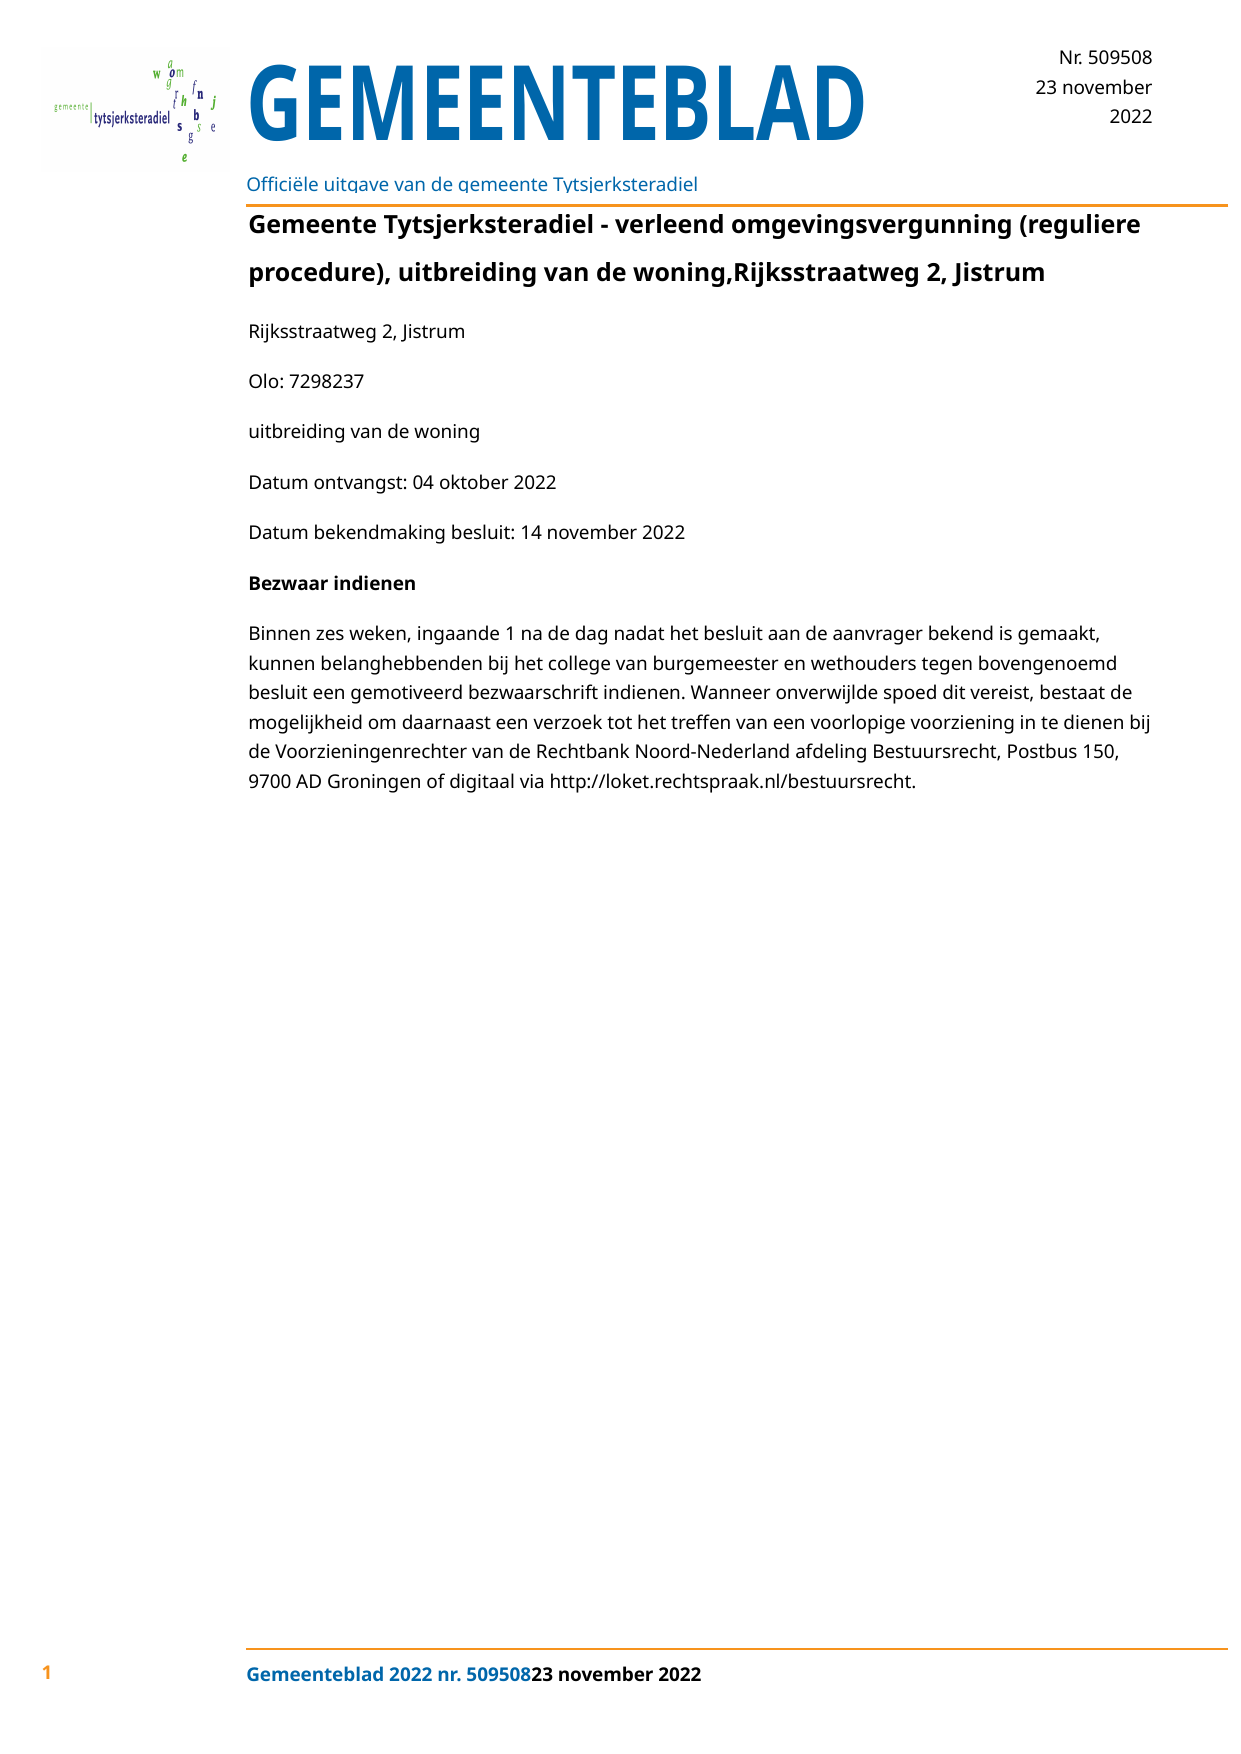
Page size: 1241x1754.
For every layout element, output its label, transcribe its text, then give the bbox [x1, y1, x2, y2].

text Binnen zes weken, ingaande 1 na de dag nadat het besluit aan de aanvrager bekend is gemaakt, kunnen belanghebbenden bij het college van burgemeester en wethouders tegen bovengenoemd besluit een gemotiveerd bezwaarschrift indienen. Wanneer onverwijlde spoed dit vereist, bestaat de mogelijkheid om daarnaast een verzoek tot het treffen van een voorlopige voorziening in te dienen bij de Voorzieningenrechter van de Rechtbank Noord-Nederland afdeling Bestuursrecht, Postbus 150, 9700 AD Groningen of digitaal via http://loket.rechtspraak.nl/bestuursrecht. [248, 620, 1152, 794]
text Datum bekendmaking besluit: 14 november 2022 [248, 519, 1152, 545]
text Gemeente Tytsjerksteradiel - verleend omgevingsvergunning (reguliere procedure), uitbreiding van de woning,Rijksstraatweg 2, Jistrum [248, 207, 1152, 288]
text Olo: 7298237 [248, 368, 1152, 394]
picture [41, 47, 231, 172]
text Bezwaar indienen [248, 570, 1152, 596]
text Datum ontvangst: 04 oktober 2022 [248, 469, 1152, 495]
text Rijksstraatweg 2, Jistrum [248, 318, 1152, 344]
text uitbreiding van de woning [248, 419, 1152, 444]
